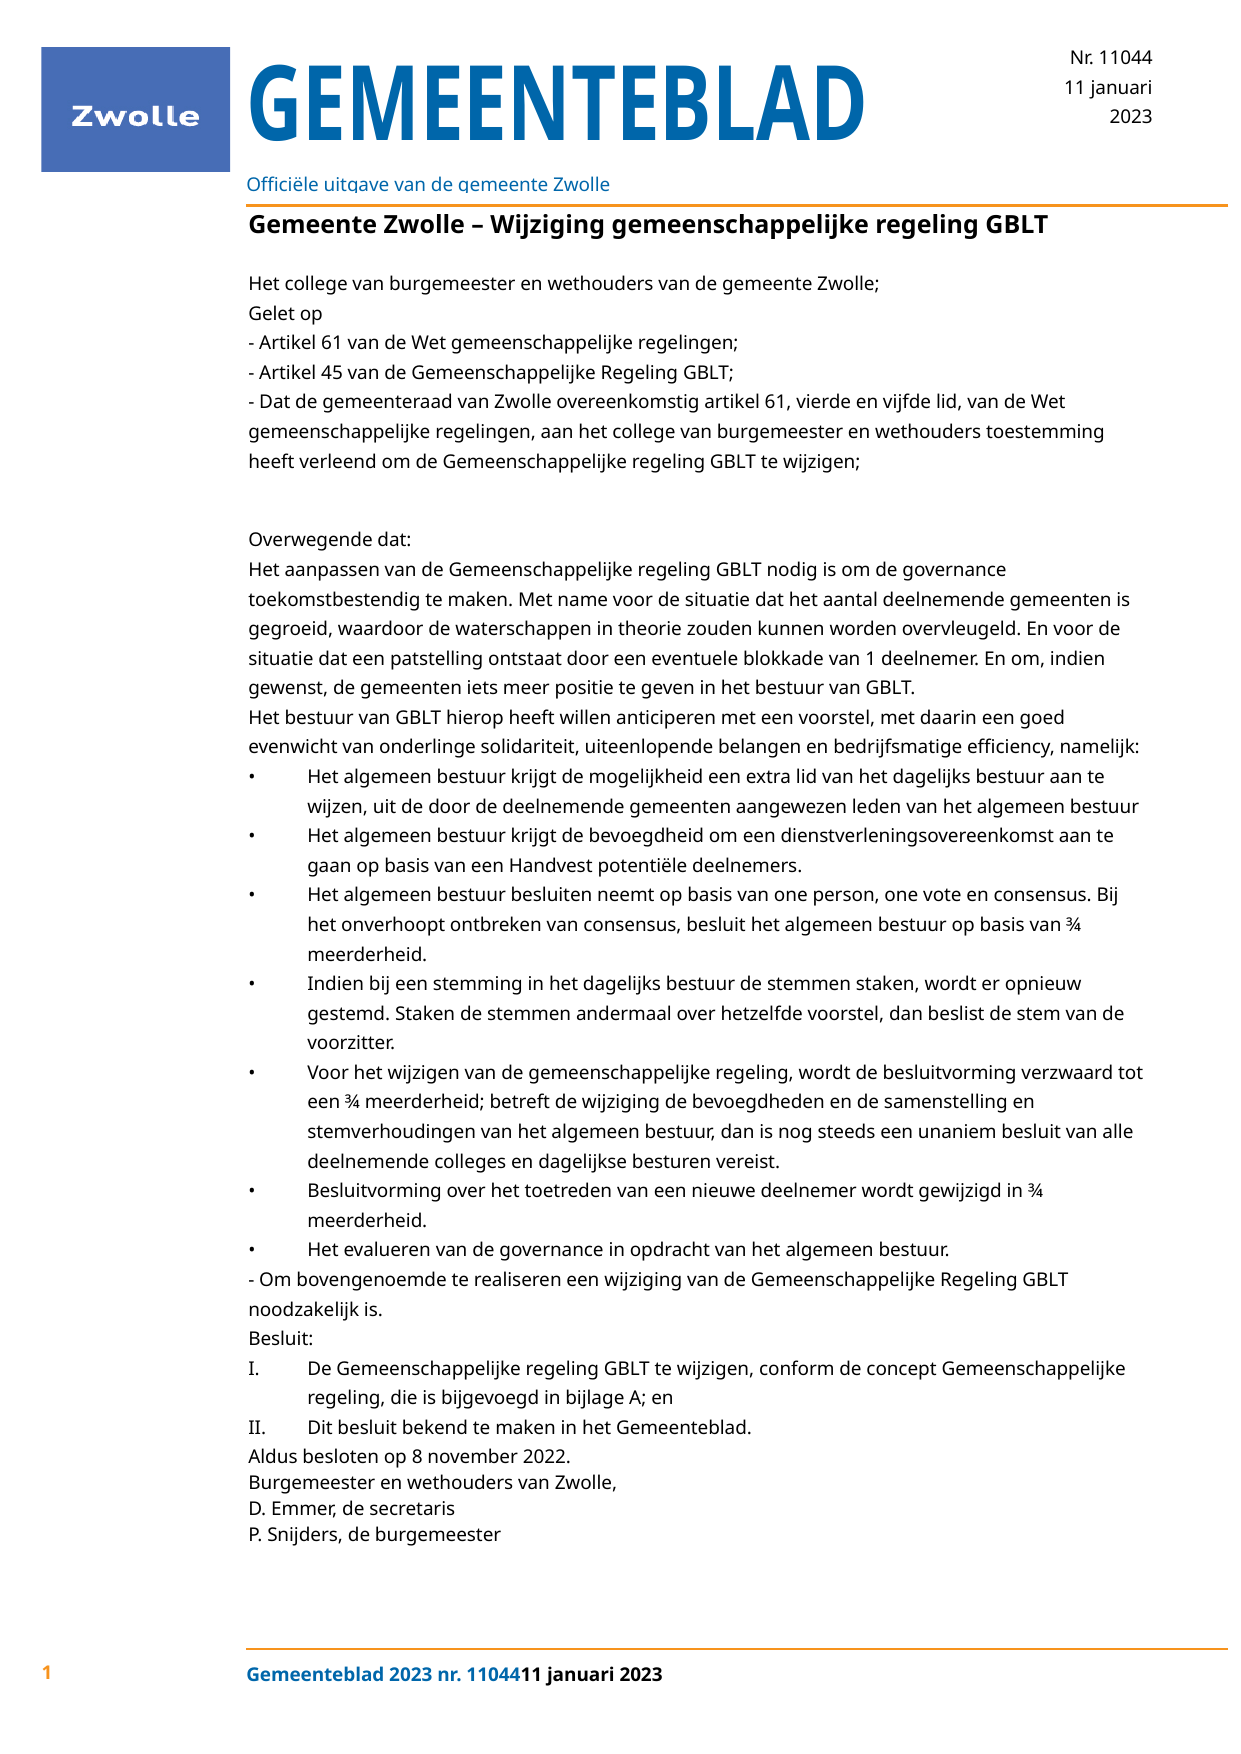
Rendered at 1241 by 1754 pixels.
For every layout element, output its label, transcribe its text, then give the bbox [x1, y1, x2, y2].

list Voor het wijzigen van de gemeenschappelijke regeling, wordt de besluitvorming verzwaard tot een ¾ meerderheid; betreft de wijziging de bevoegdheden en de samenstelling en stemverhoudingen van het algemeen bestuur, dan is nog steeds een unaniem besluit van alle deelnemende colleges en dagelijkse besturen vereist. [248, 1059, 1152, 1174]
picture [41, 47, 231, 172]
text Gemeente Zwolle – Wijziging gemeenschappelijke regeling GBLT [248, 207, 1152, 241]
text - Artikel 61 van de Wet gemeenschappelijke regelingen; [248, 329, 1152, 355]
list Het evalueren van de governance in opdracht van het algemeen bestuur. [248, 1237, 1152, 1262]
list De Gemeenschappelijke regeling GBLT te wijzigen, conform de concept Gemeenschappelijke regeling, die is bijgevoegd in bijlage A; en [248, 1355, 1152, 1410]
text Het aanpassen van de Gemeenschappelijke regeling GBLT nodig is om de governance toekomstbestendig te maken. Met name voor de situatie dat het aantal deelnemende gemeenten is gegroeid, waardoor de waterschappen in theorie zouden kunnen worden overvleugeld. En voor de situatie dat een patstelling ontstaat door een eventuele blokkade van 1 deelnemer. En om, indien gewenst, de gemeenten iets meer positie te geven in het bestuur van GBLT. [248, 556, 1152, 700]
text P. Snijders, de burgemeester [248, 1521, 1152, 1547]
text D. Emmer, de secretaris [248, 1495, 1152, 1521]
text Besluit: [248, 1325, 1152, 1351]
list Besluitvorming over het toetreden van een nieuwe deelnemer wordt gewijzigd in ¾ meerderheid. [248, 1177, 1152, 1233]
text Burgemeester en wethouders van Zwolle, [248, 1469, 1152, 1495]
list Dit besluit bekend te maken in het Gemeenteblad. [248, 1414, 1152, 1440]
text - Om bovengenoemde te realiseren een wijziging van de Gemeenschappelijke Regeling GBLT noodzakelijk is. [248, 1266, 1152, 1322]
text Gelet op [248, 300, 1152, 326]
text Het bestuur van GBLT hierop heeft willen anticiperen met een voorstel, met daarin een goed evenwicht van onderlinge solidariteit, uiteenlopende belangen en bedrijfsmatige efficiency, namelijk: [248, 704, 1152, 759]
list Het algemeen bestuur besluiten neemt op basis van one person, one vote en consensus. Bij het onverhoopt ontbreken van consensus, besluit het algemeen bestuur op basis van ¾ meerderheid. [248, 882, 1152, 967]
list Het algemeen bestuur krijgt de bevoegdheid om een dienstverleningsovereenkomst aan te gaan op basis van een Handvest potentiële deelnemers. [248, 822, 1152, 878]
text - Dat de gemeenteraad van Zwolle overeenkomstig artikel 61, vierde en vijfde lid, van de Wet gemeenschappelijke regelingen, aan het college van burgemeester en wethouders toestemming heeft verleend om de Gemeenschappelijke regeling GBLT te wijzigen; [248, 389, 1152, 473]
text Het college van burgemeester en wethouders van de gemeente Zwolle; [248, 270, 1152, 296]
text - Artikel 45 van de Gemeenschappelijke Regeling GBLT; [248, 359, 1152, 385]
list Het algemeen bestuur krijgt de mogelijkheid een extra lid van het dagelijks bestuur aan te wijzen, uit de door de deelnemende gemeenten aangewezen leden van het algemeen bestuur [248, 763, 1152, 819]
list Indien bij een stemming in het dagelijks bestuur de stemmen staken, wordt er opnieuw gestemd. Staken de stemmen andermaal over hetzelfde voorstel, dan beslist de stem van de voorzitter. [248, 970, 1152, 1055]
text Aldus besloten op 8 november 2022. [248, 1444, 1152, 1469]
text Overwegende dat: [248, 527, 1152, 552]
